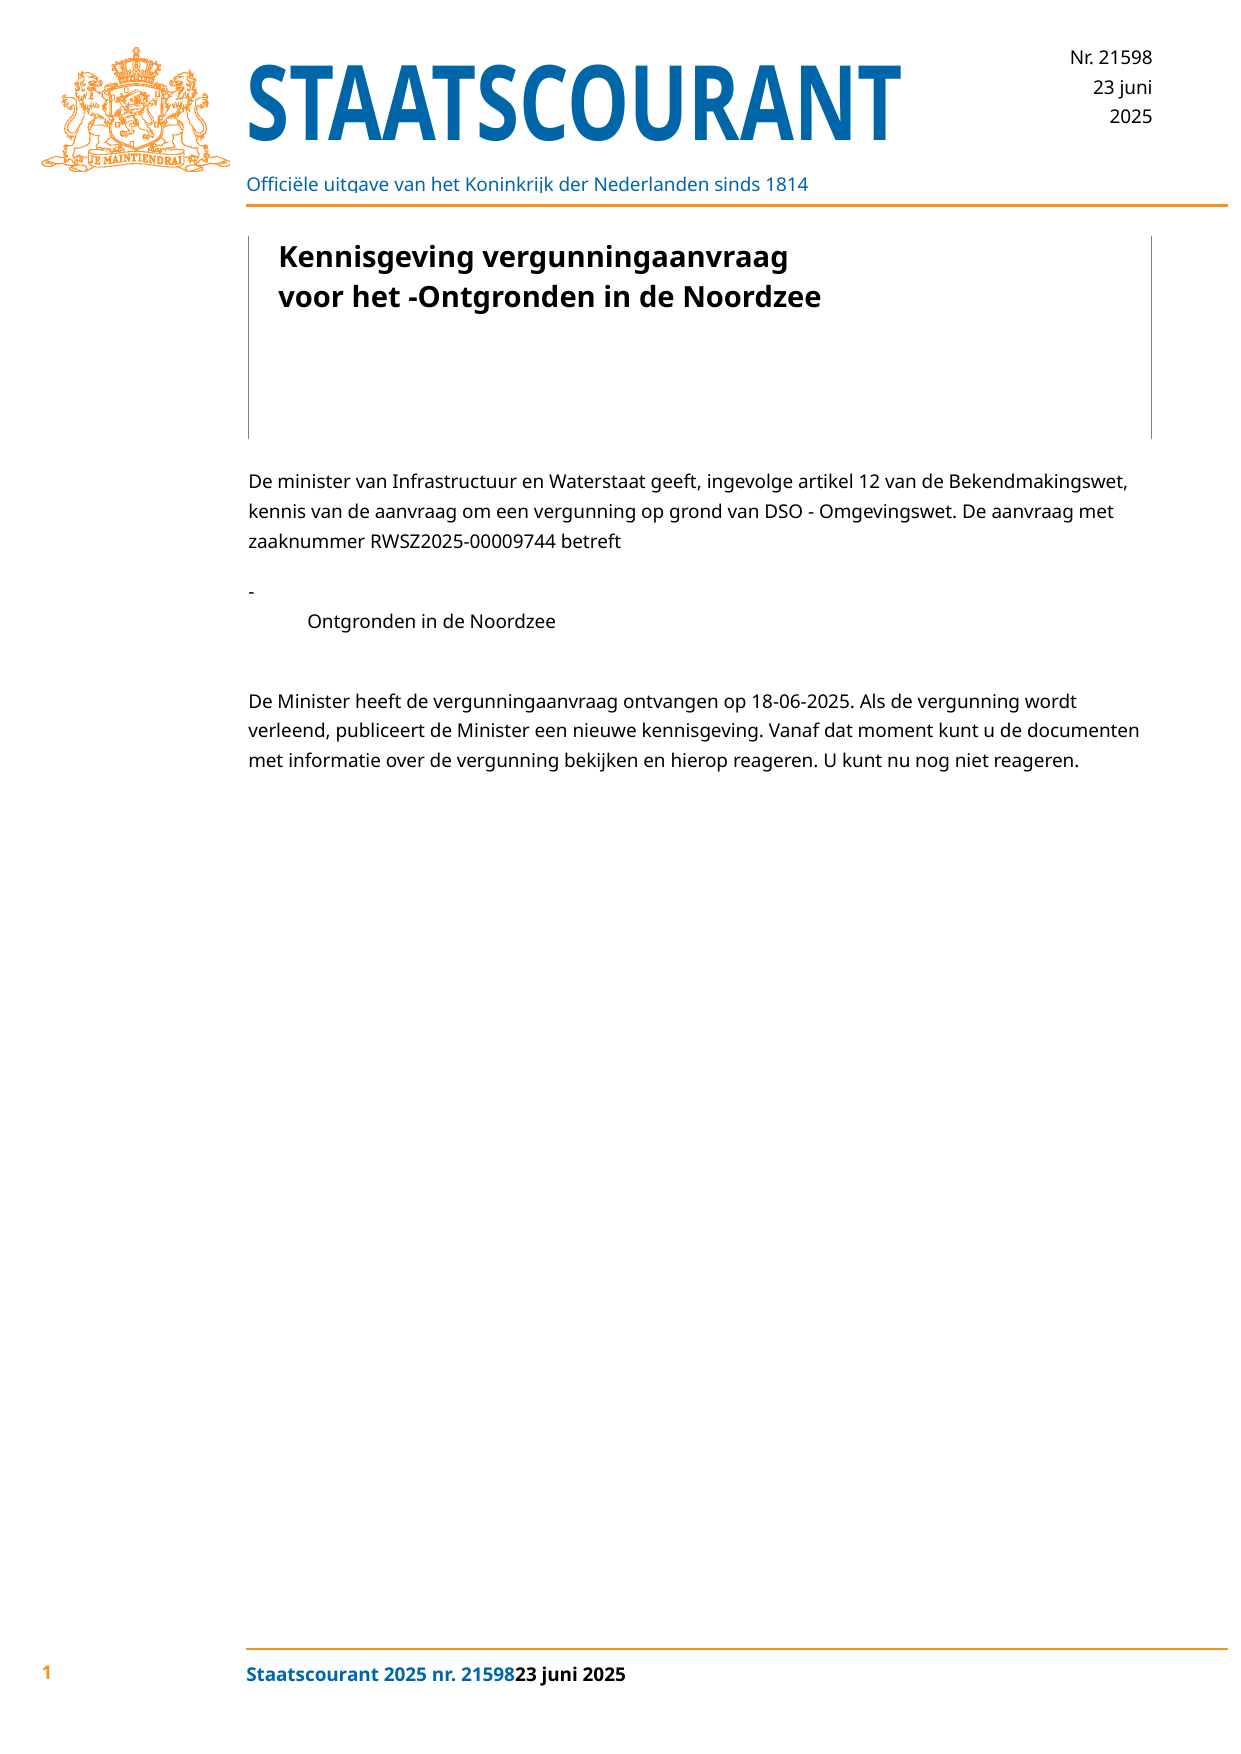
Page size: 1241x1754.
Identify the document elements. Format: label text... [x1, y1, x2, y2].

list Ontgronden in de Noordzee [248, 608, 1152, 633]
picture [912, 236, 1090, 414]
table_header [850, 236, 912, 413]
table_header Kennisgeving vergunningaanvraag voor het -Ontgronden in de Noordzee [249, 236, 850, 439]
text De minister van Infrastructuur en Waterstaat geeft, ingevolge artikel 12 van de Bekendmakingswet, kennis van de aanvraag om een vergunning op grond van DSO - Omgevingswet. De aanvraag met zaaknummer RWSZ2025-00009744 betreft [248, 469, 1152, 553]
table_header [1090, 236, 1151, 413]
table_header [850, 414, 1151, 439]
picture [41, 47, 231, 172]
text De Minister heeft de vergunningaanvraag ontvangen op 18-06-2025. Als de vergunning wordt verleend, publiceert de Minister een nieuwe kennisgeving. Vanaf dat moment kunt u de documenten met informatie over de vergunning bekijken en hierop reageren. U kunt nu nog niet reageren. [248, 688, 1152, 773]
